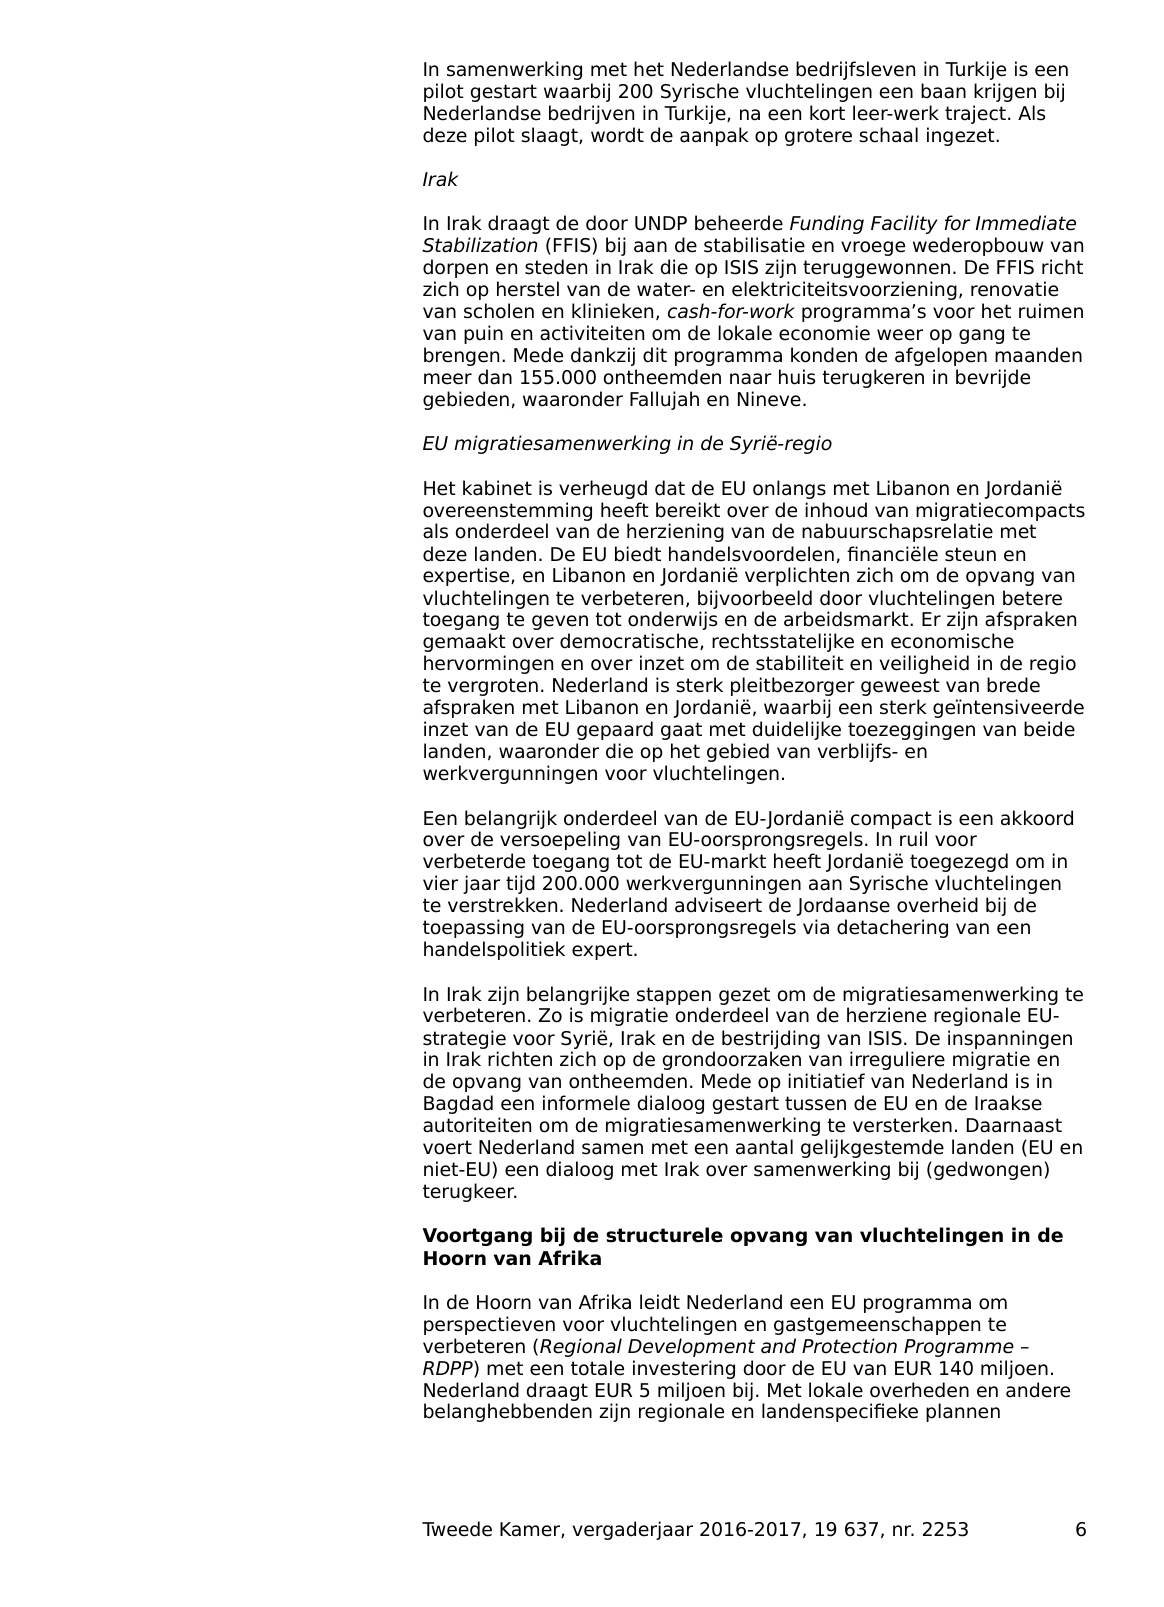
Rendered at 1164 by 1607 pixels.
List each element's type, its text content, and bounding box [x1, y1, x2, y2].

text In samenwerking met het Nederlandse bedrijfsleven in Turkije is een pilot gestart waarbij 200 Syrische vluchtelingen een baan krijgen bij Nederlandse bedrijven in Turkije, na een kort leer-werk traject. Als deze pilot slaagt, wordt de aanpak op grotere schaal ingezet. [422, 59, 1087, 147]
text Het kabinet is verheugd dat de EU onlangs met Libanon en Jordanië overeenstemming heeft bereikt over de inhoud van migratiecompacts als onderdeel van de herziening van de nabuurschapsrelatie met deze landen. De EU biedt handelsvoordelen, financiële steun en expertise, en Libanon en Jordanië verplichten zich om de opvang van vluchtelingen te verbeteren, bijvoorbeeld door vluchtelingen betere toegang te geven tot onderwijs en de arbeidsmarkt. Er zijn afspraken gemaakt over democratische, rechtsstatelijke en economische hervormingen en over inzet om de stabiliteit en veiligheid in de regio te vergroten. Nederland is sterk pleitbezorger geweest van brede afspraken met Libanon en Jordanië, waarbij een sterk geïntensiveerde inzet van de EU gepaard gaat met duidelijke toezeggingen van beide landen, waaronder die op het gebied van verblijfs- en werkvergunningen voor vluchtelingen. [422, 477, 1087, 785]
text Een belangrijk onderdeel van de EU-Jordanië compact is een akkoord over de versoepeling van EU-oorsprongsregels. In ruil voor verbeterde toegang tot de EU-markt heeft Jordanië toegezegd om in vier jaar tijd 200.000 werkvergunningen aan Syrische vluchtelingen te verstrekken. Nederland adviseert de Jordaanse overheid bij de toepassing van de EU-oorsprongsregels via detachering van een handelspolitiek expert. [422, 807, 1087, 961]
subtitle Irak [422, 169, 1087, 191]
text In Irak draagt de door UNDP beheerde Funding Facility for Immediate Stabilization (FFIS) bij aan de stabilisatie en vroege wederopbouw van dorpen en steden in Irak die op ISIS zijn teruggewonnen. De FFIS richt zich op herstel van de water- en elektriciteitsvoorziening, renovatie van scholen en klinieken, cash-for-work programma’s voor het ruimen van puin en activiteiten om de lokale economie weer op gang te brengen. Mede dankzij dit programma konden de afgelopen maanden meer dan 155.000 ontheemden naar huis terugkeren in bevrijde gebieden, waaronder Fallujah en Nineve. [422, 213, 1087, 411]
subtitle Voortgang bij de structurele opvang van vluchtelingen in de Hoorn van Afrika [422, 1225, 1087, 1269]
text In de Hoorn van Afrika leidt Nederland een EU programma om perspectieven voor vluchtelingen en gastgemeenschappen te verbeteren (Regional Development and Protection Programme – RDPP) met een totale investering door de EU van EUR 140 miljoen. Nederland draagt EUR 5 miljoen bij. Met lokale overheden en andere belanghebbenden zijn regionale en landenspecifieke plannen [422, 1292, 1087, 1423]
subtitle EU migratiesamenwerking in de Syrië-regio [422, 433, 1087, 455]
text In Irak zijn belangrijke stappen gezet om de migratiesamenwerking te verbeteren. Zo is migratie onderdeel van de herziene regionale EU-strategie voor Syrië, Irak en de bestrijding van ISIS. De inspanningen in Irak richten zich op de grondoorzaken van irreguliere migratie en de opvang van ontheemden. Mede op initiatief van Nederland is in Bagdad een informele dialoog gestart tussen de EU en de Iraakse autoriteiten om de migratiesamenwerking te versterken. Daarnaast voert Nederland samen met een aantal gelijkgestemde landen (EU en niet-EU) een dialoog met Irak over samenwerking bij (gedwongen) terugkeer. [422, 983, 1087, 1203]
